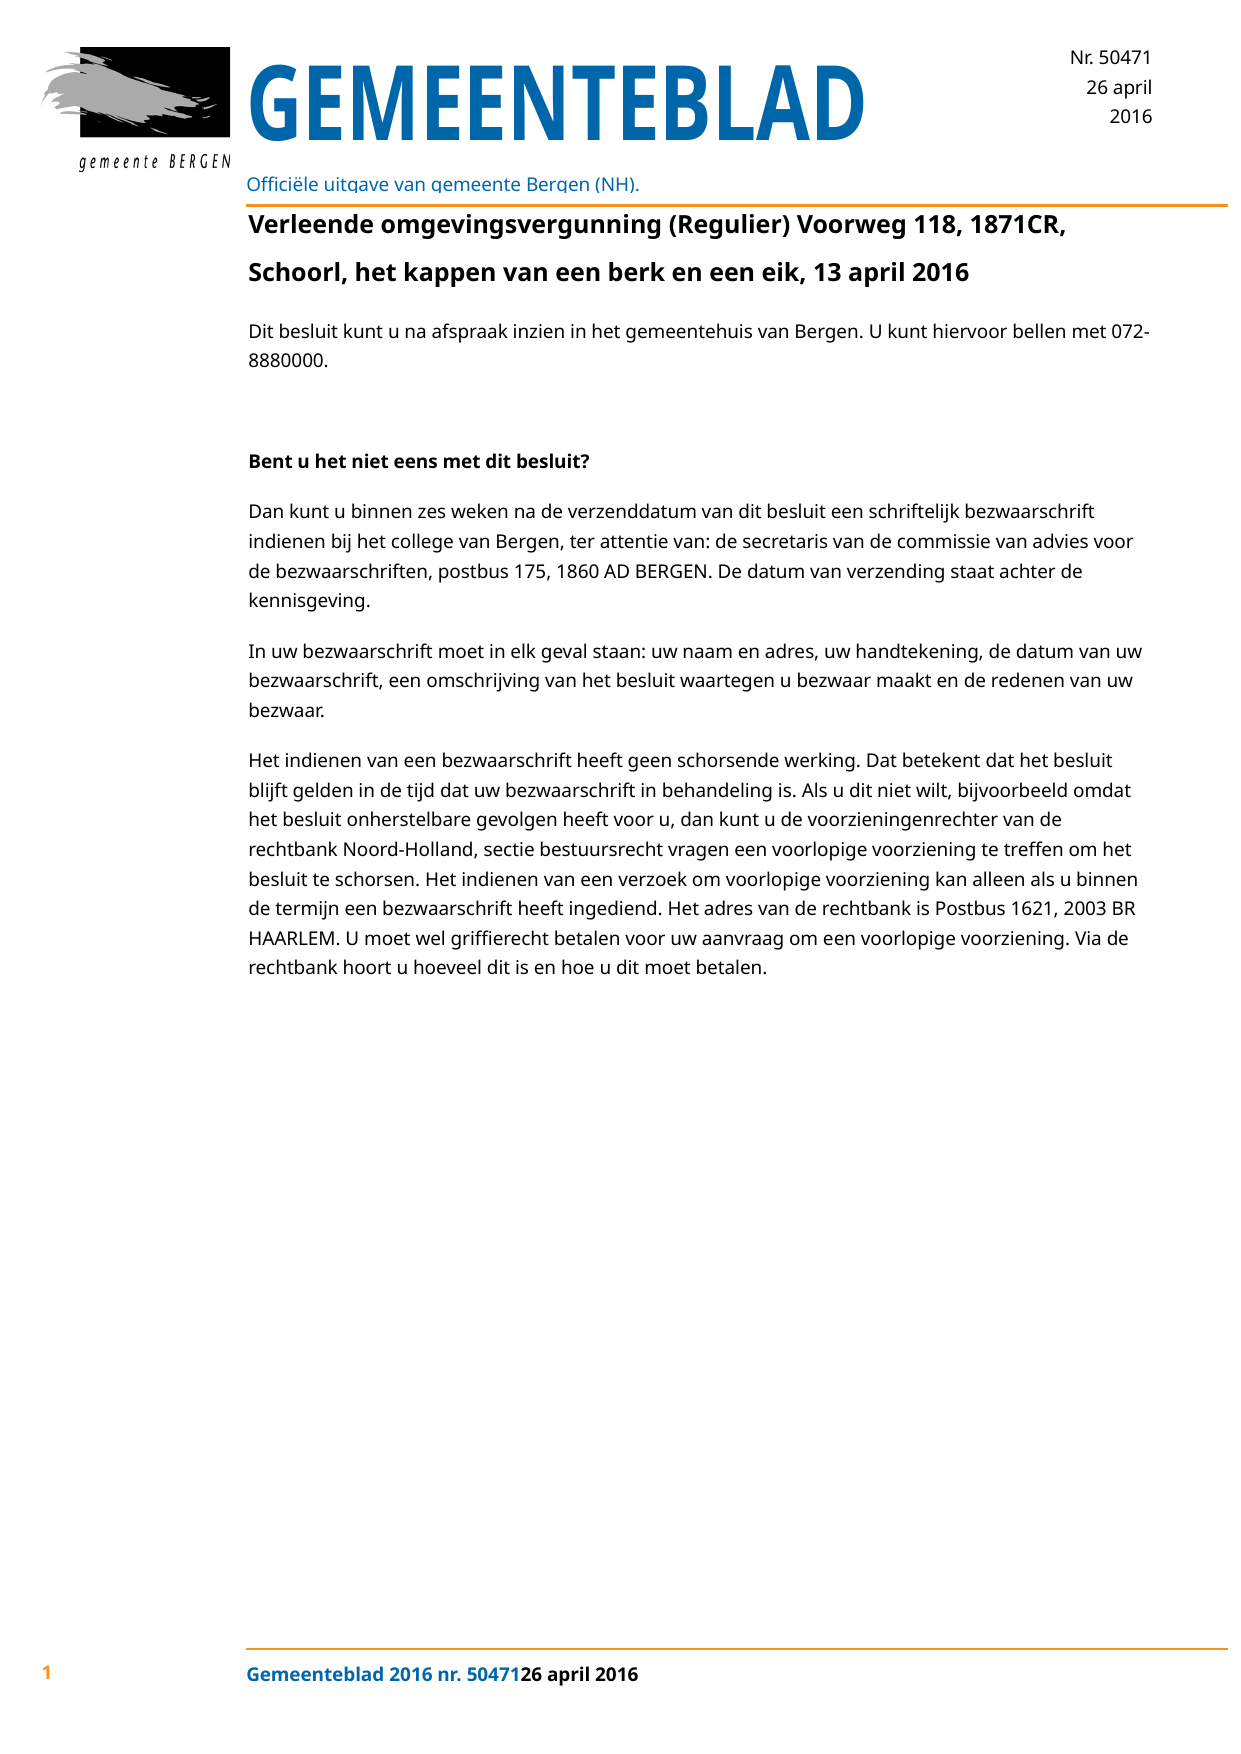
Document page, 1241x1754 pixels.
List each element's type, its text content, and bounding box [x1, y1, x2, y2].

text Bent u het niet eens met dit besluit? [248, 448, 1152, 474]
text In uw bezwaarschrift moet in elk geval staan: uw naam en adres, uw handtekening, de datum van uw bezwaarschrift, een omschrijving van het besluit waartegen u bezwaar maakt en de redenen van uw bezwaar. [248, 638, 1152, 723]
text Dan kunt u binnen zes weken na de verzenddatum van dit besluit een schriftelijk bezwaarschrift indienen bij het college van Bergen, ter attentie van: de secretaris van de commissie van advies voor de bezwaarschriften, postbus 175, 1860 AD BERGEN. De datum van verzending staat achter de kennisgeving. [248, 499, 1152, 613]
picture [41, 47, 231, 172]
text Dit besluit kunt u na afspraak inzien in het gemeentehuis van Bergen. U kunt hiervoor bellen met 072-8880000. [248, 318, 1152, 373]
text Het indienen van een bezwaarschrift heeft geen schorsende werking. Dat betekent dat het besluit blijft gelden in de tijd dat uw bezwaarschrift in behandeling is. Als u dit niet wilt, bijvoorbeeld omdat het besluit onherstelbare gevolgen heeft voor u, dan kunt u de voorzieningenrechter van de rechtbank Noord-Holland, sectie bestuursrecht vragen een voorlopige voorziening te treffen om het besluit te schorsen. Het indienen van een verzoek om voorlopige voorziening kan alleen als u binnen de termijn een bezwaarschrift heeft ingediend. Het adres van de rechtbank is Postbus 1621, 2003 BR HAARLEM. U moet wel griffierecht betalen voor uw aanvraag om een voorlopige voorziening. Via de rechtbank hoort u hoeveel dit is en hoe u dit moet betalen. [248, 747, 1152, 980]
text Verleende omgevingsvergunning (Regulier) Voorweg 118, 1871CR, Schoorl, het kappen van een berk en een eik, 13 april 2016 [248, 207, 1152, 288]
